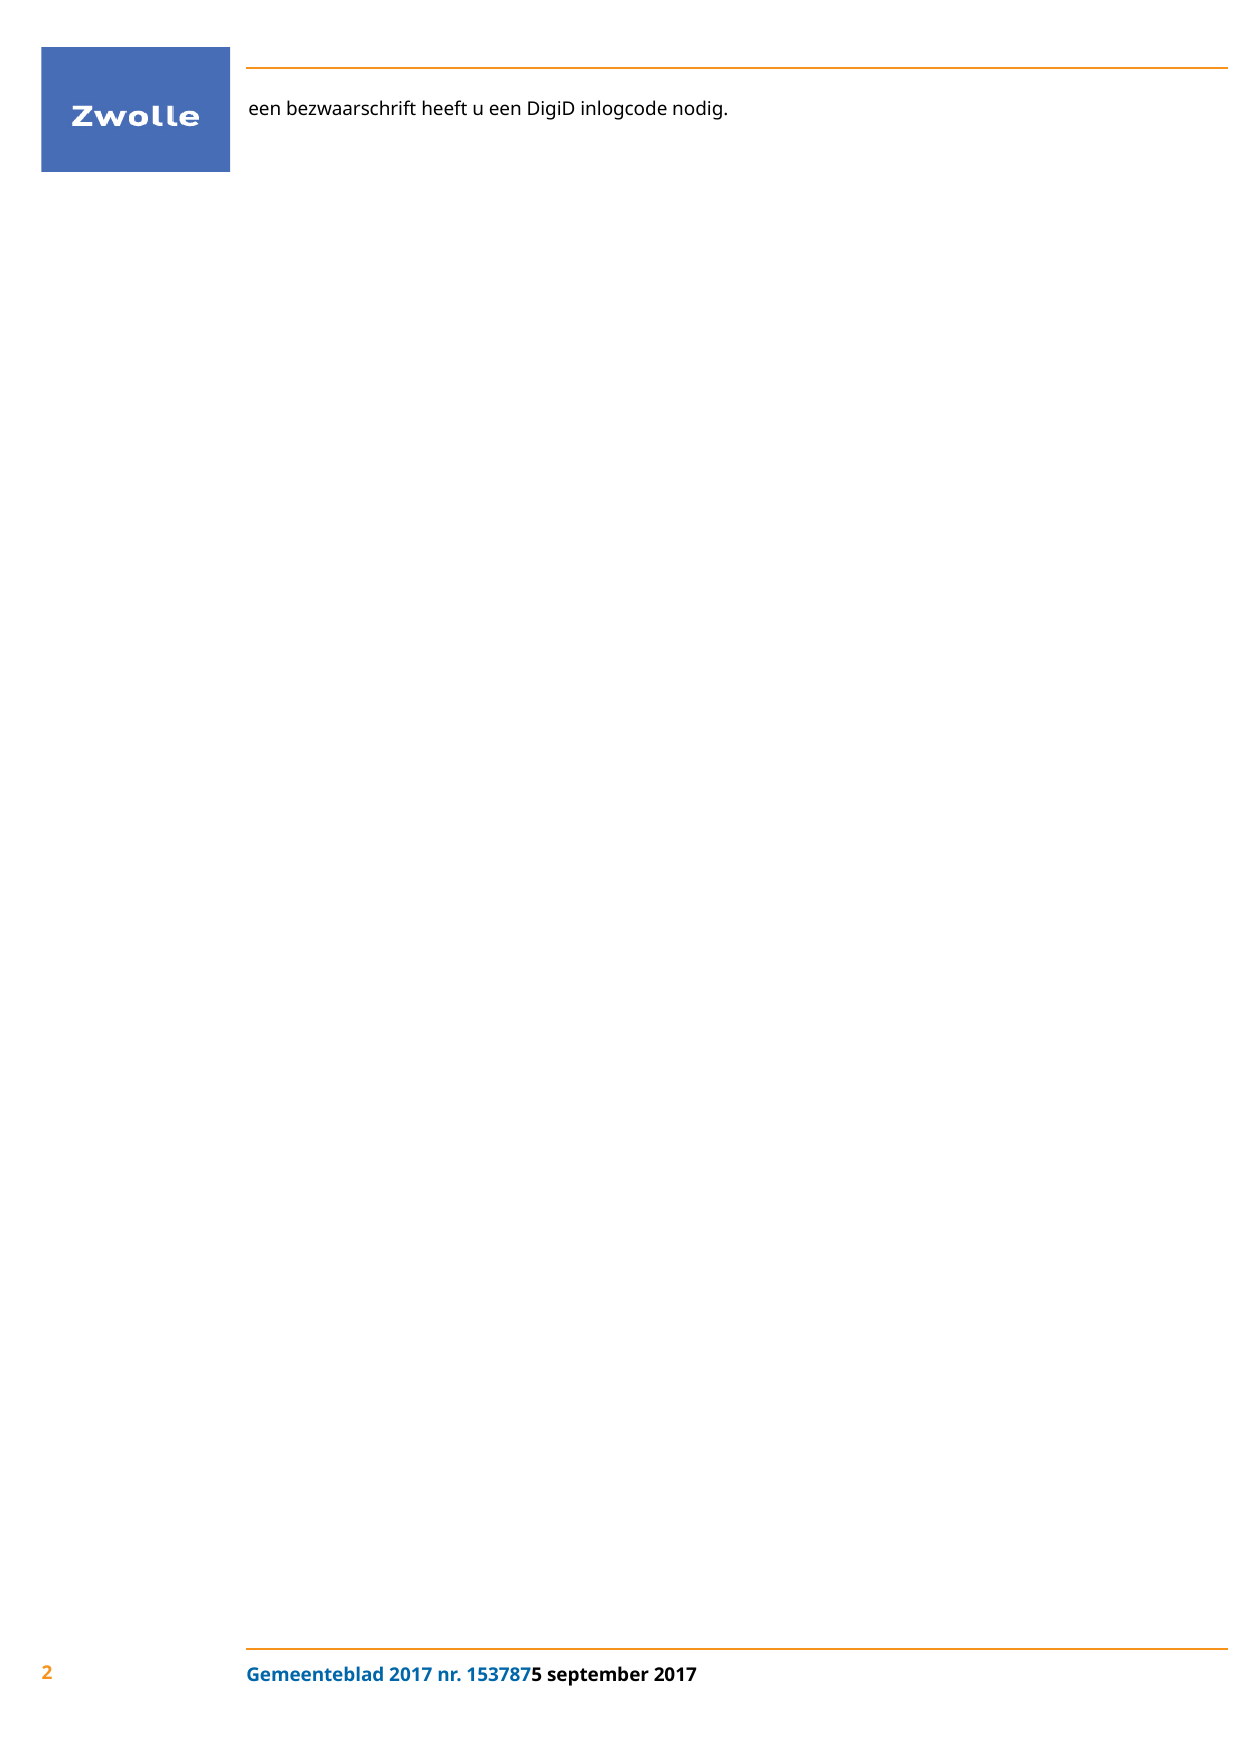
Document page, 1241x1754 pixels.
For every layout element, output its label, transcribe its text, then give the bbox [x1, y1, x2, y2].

picture [41, 47, 231, 172]
text een bezwaarschrift heeft u een DigiD inlogcode nodig. [248, 95, 1152, 121]
